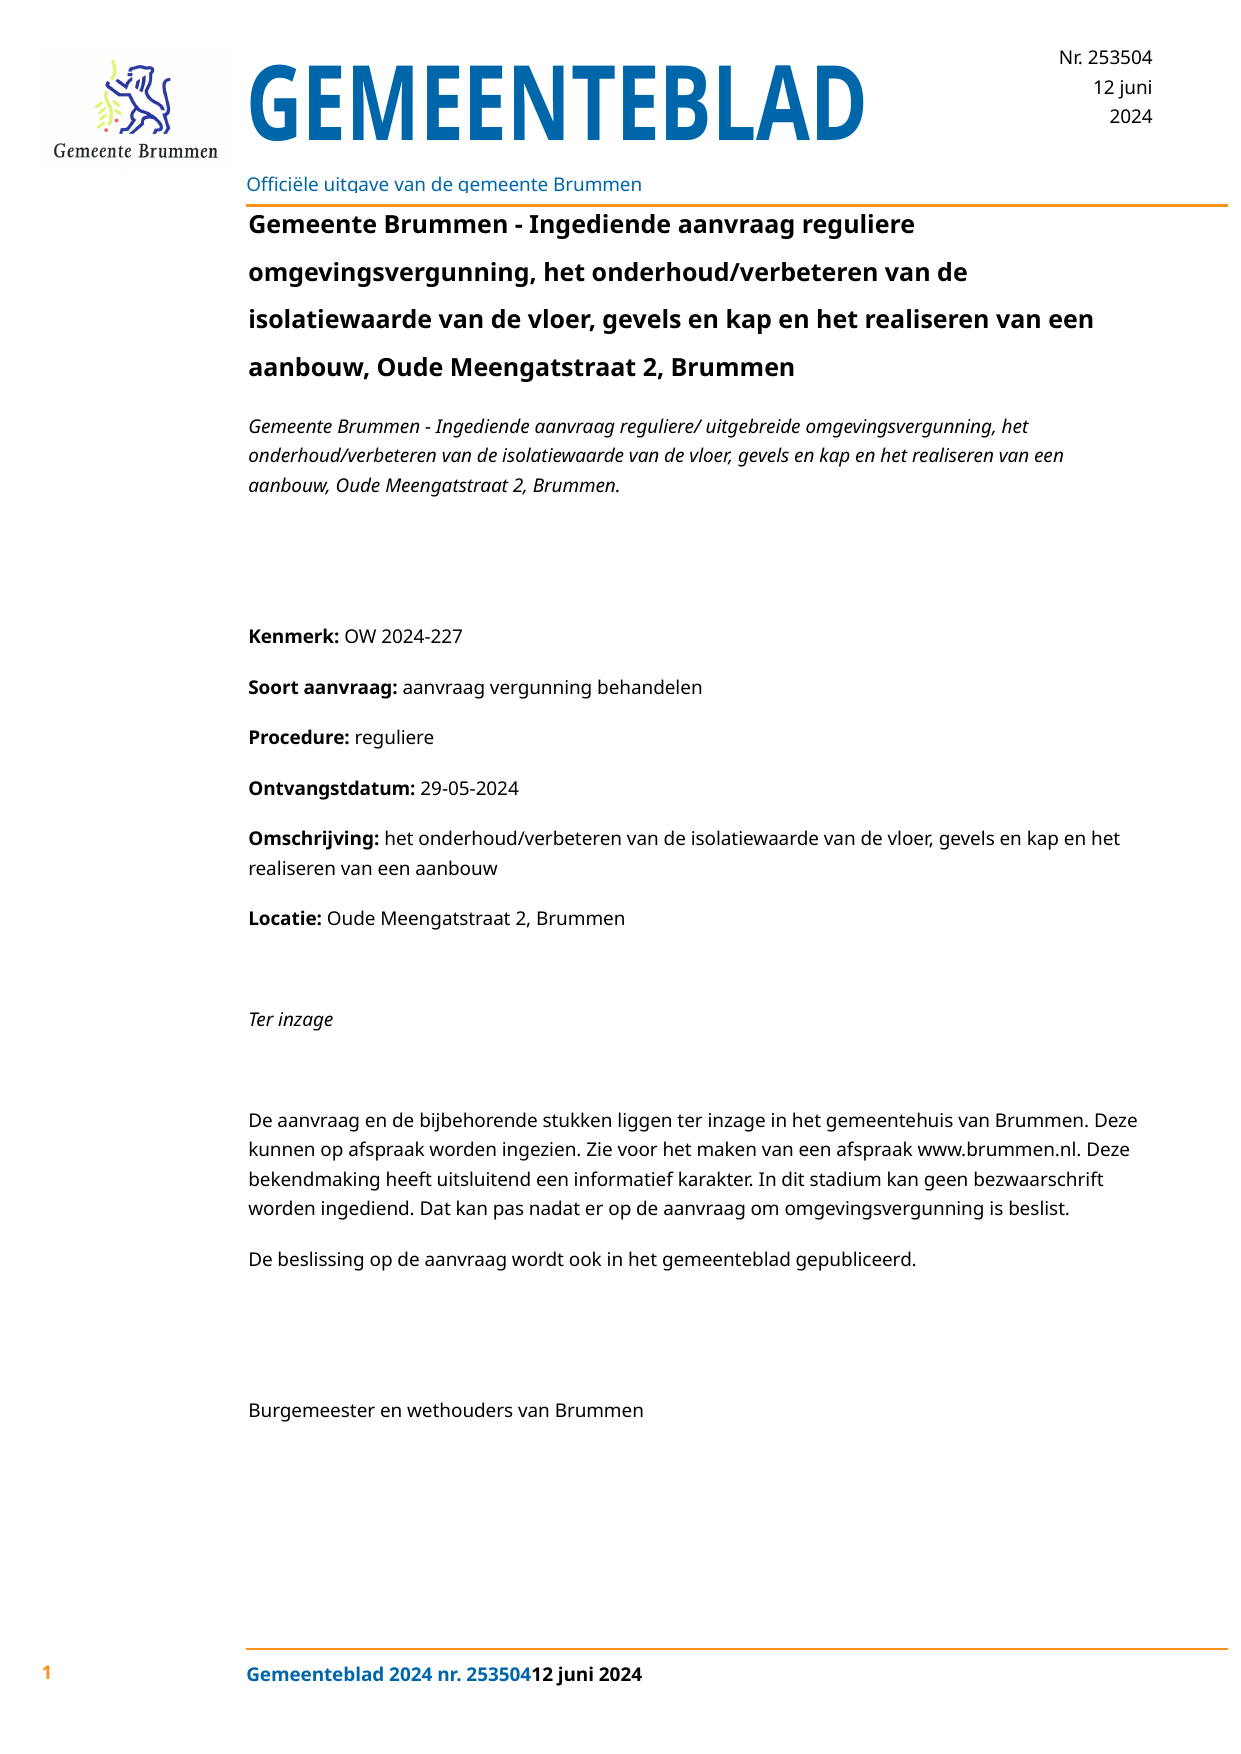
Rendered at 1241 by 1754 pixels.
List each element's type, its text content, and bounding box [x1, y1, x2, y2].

text Gemeente Brummen - Ingediende aanvraag reguliere omgevingsvergunning, het onderhoud/verbeteren van de isolatiewaarde van de vloer, gevels en kap en het realiseren van een aanbouw, Oude Meengatstraat 2, Brummen [248, 207, 1152, 384]
text Ontvangstdatum: 29-05-2024 [248, 775, 1152, 801]
text De beslissing op de aanvraag wordt ook in het gemeenteblad gepubliceerd. [248, 1246, 1152, 1272]
picture [41, 47, 231, 172]
text Gemeente Brummen - Ingediende aanvraag reguliere/ uitgebreide omgevingsvergunning, het onderhoud/verbeteren van de isolatiewaarde van de vloer, gevels en kap en het realiseren van een aanbouw, Oude Meengatstraat 2, Brummen. [248, 413, 1152, 498]
text Locatie: Oude Meengatstraat 2, Brummen [248, 905, 1152, 931]
text Burgemeester en wethouders van Brummen [248, 1397, 1152, 1423]
text Ter inzage [248, 1006, 1152, 1032]
text Procedure: reguliere [248, 724, 1152, 750]
text Kenmerk: OW 2024-227 [248, 623, 1152, 649]
text De aanvraag en de bijbehorende stukken liggen ter inzage in het gemeentehuis van Brummen. Deze kunnen op afspraak worden ingezien. Zie voor het maken van een afspraak www.brummen.nl. Deze bekendmaking heeft uitsluitend een informatief karakter. In dit stadium kan geen bezwaarschrift worden ingediend. Dat kan pas nadat er op de aanvraag om omgevingsvergunning is beslist. [248, 1107, 1152, 1221]
text Soort aanvraag: aanvraag vergunning behandelen [248, 674, 1152, 700]
text Omschrijving: het onderhoud/verbeteren van de isolatiewaarde van de vloer, gevels en kap en het realiseren van een aanbouw [248, 825, 1152, 881]
